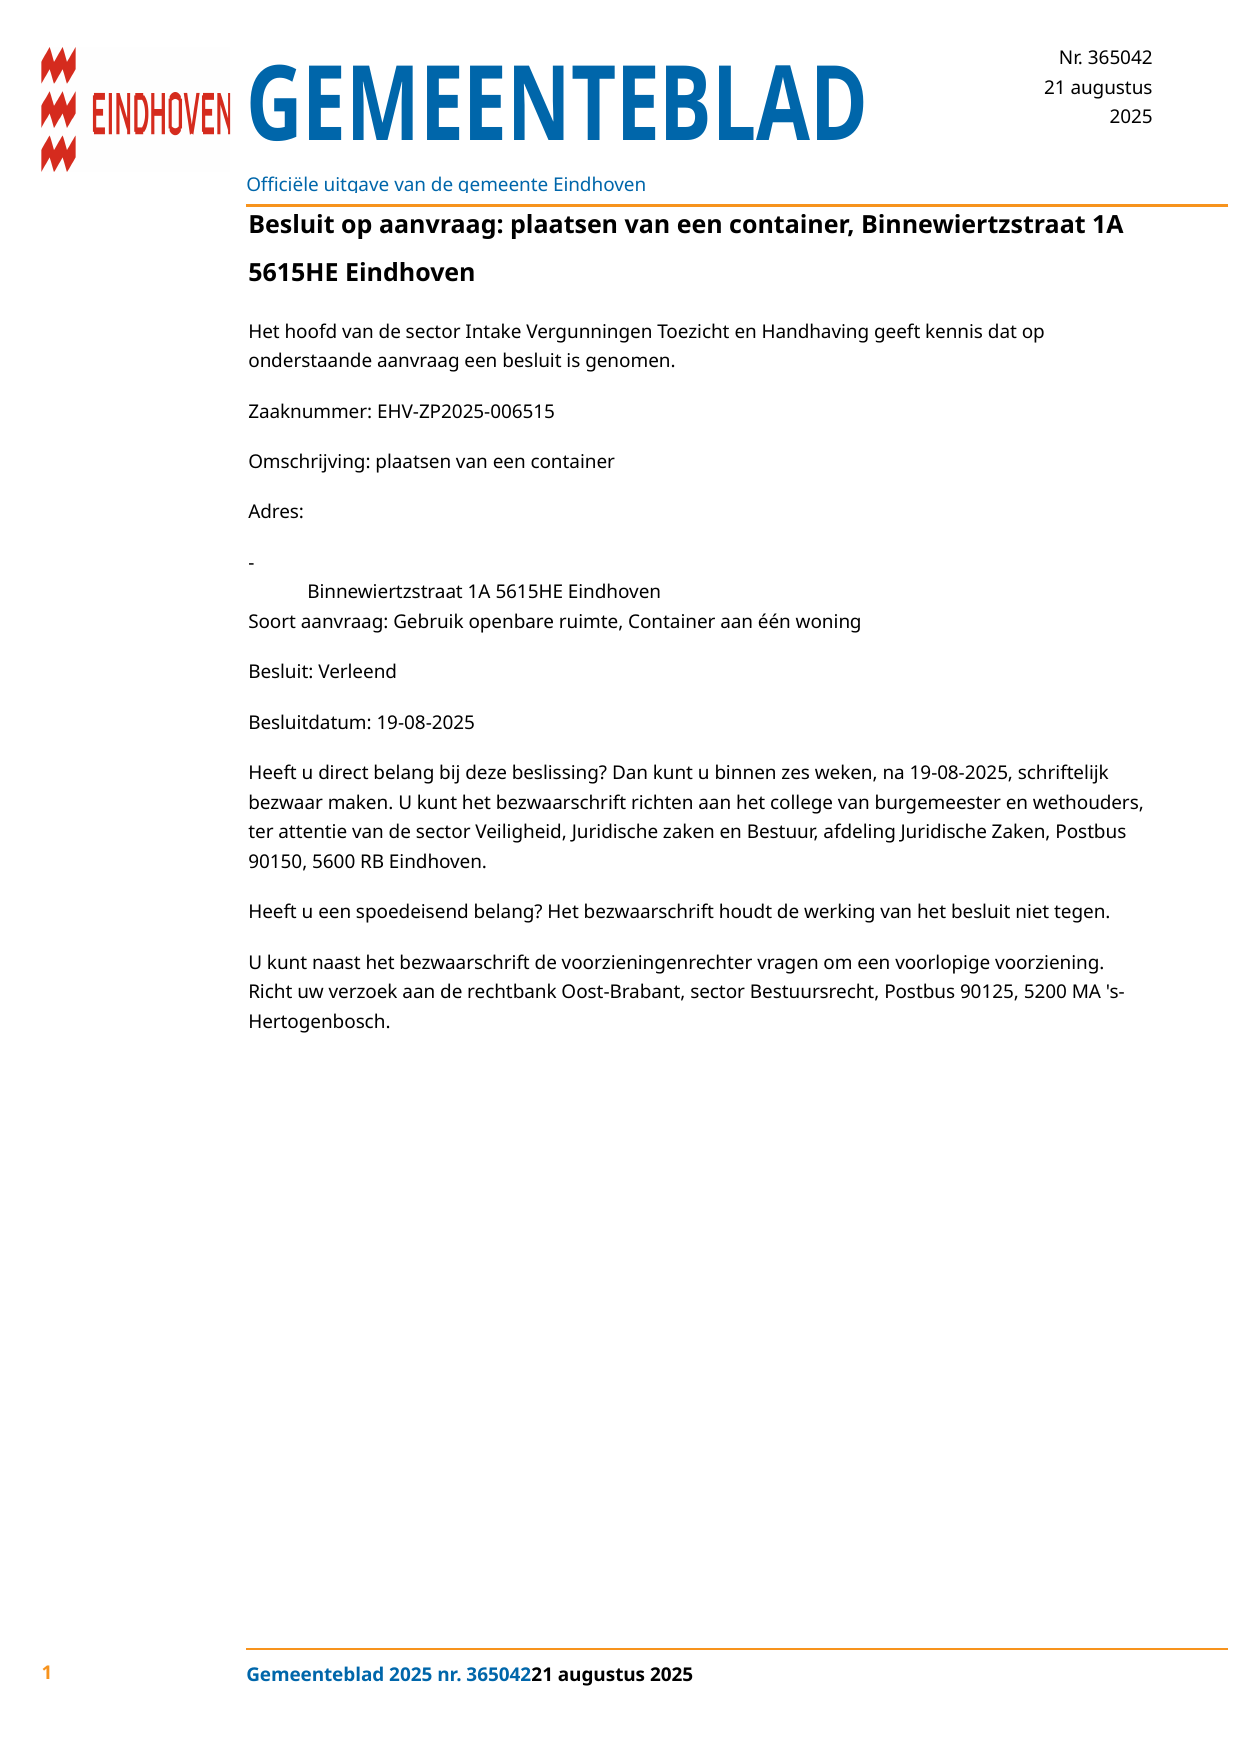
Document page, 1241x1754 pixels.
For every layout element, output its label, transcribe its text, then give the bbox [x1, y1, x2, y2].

text Zaaknummer: EHV-ZP2025-006515 [248, 398, 1152, 424]
text Adres: [248, 499, 1152, 524]
text U kunt naast het bezwaarschrift de voorzieningenrechter vragen om een voorlopige voorziening. Richt uw verzoek aan de rechtbank Oost-Brabant, sector Bestuursrecht, Postbus 90125, 5200 MA 's-Hertogenbosch. [248, 949, 1152, 1034]
text Besluit op aanvraag: plaatsen van een container, Binnewiertzstraat 1A 5615HE Eindhoven [248, 207, 1152, 288]
text Besluit: Verleend [248, 659, 1152, 684]
text Omschrijving: plaatsen van een container [248, 448, 1152, 474]
text Soort aanvraag: Gebruik openbare ruimte, Container aan één woning [248, 608, 1152, 634]
list Binnewiertzstraat 1A 5615HE Eindhoven [248, 579, 1152, 604]
text Het hoofd van de sector Intake Vergunningen Toezicht en Handhaving geeft kennis dat op onderstaande aanvraag een besluit is genomen. [248, 318, 1152, 373]
text Heeft u direct belang bij deze beslissing? Dan kunt u binnen zes weken, na 19-08-2025, schriftelijk bezwaar maken. U kunt het bezwaarschrift richten aan het college van burgemeester en wethouders, ter attentie van de sector Veiligheid, Juridische zaken en Bestuur, afdeling Juridische Zaken, Postbus 90150, 5600 RB Eindhoven. [248, 759, 1152, 874]
text Besluitdatum: 19-08-2025 [248, 709, 1152, 735]
text Heeft u een spoedeisend belang? Het bezwaarschrift houdt de werking van het besluit niet tegen. [248, 899, 1152, 924]
picture [41, 47, 231, 172]
